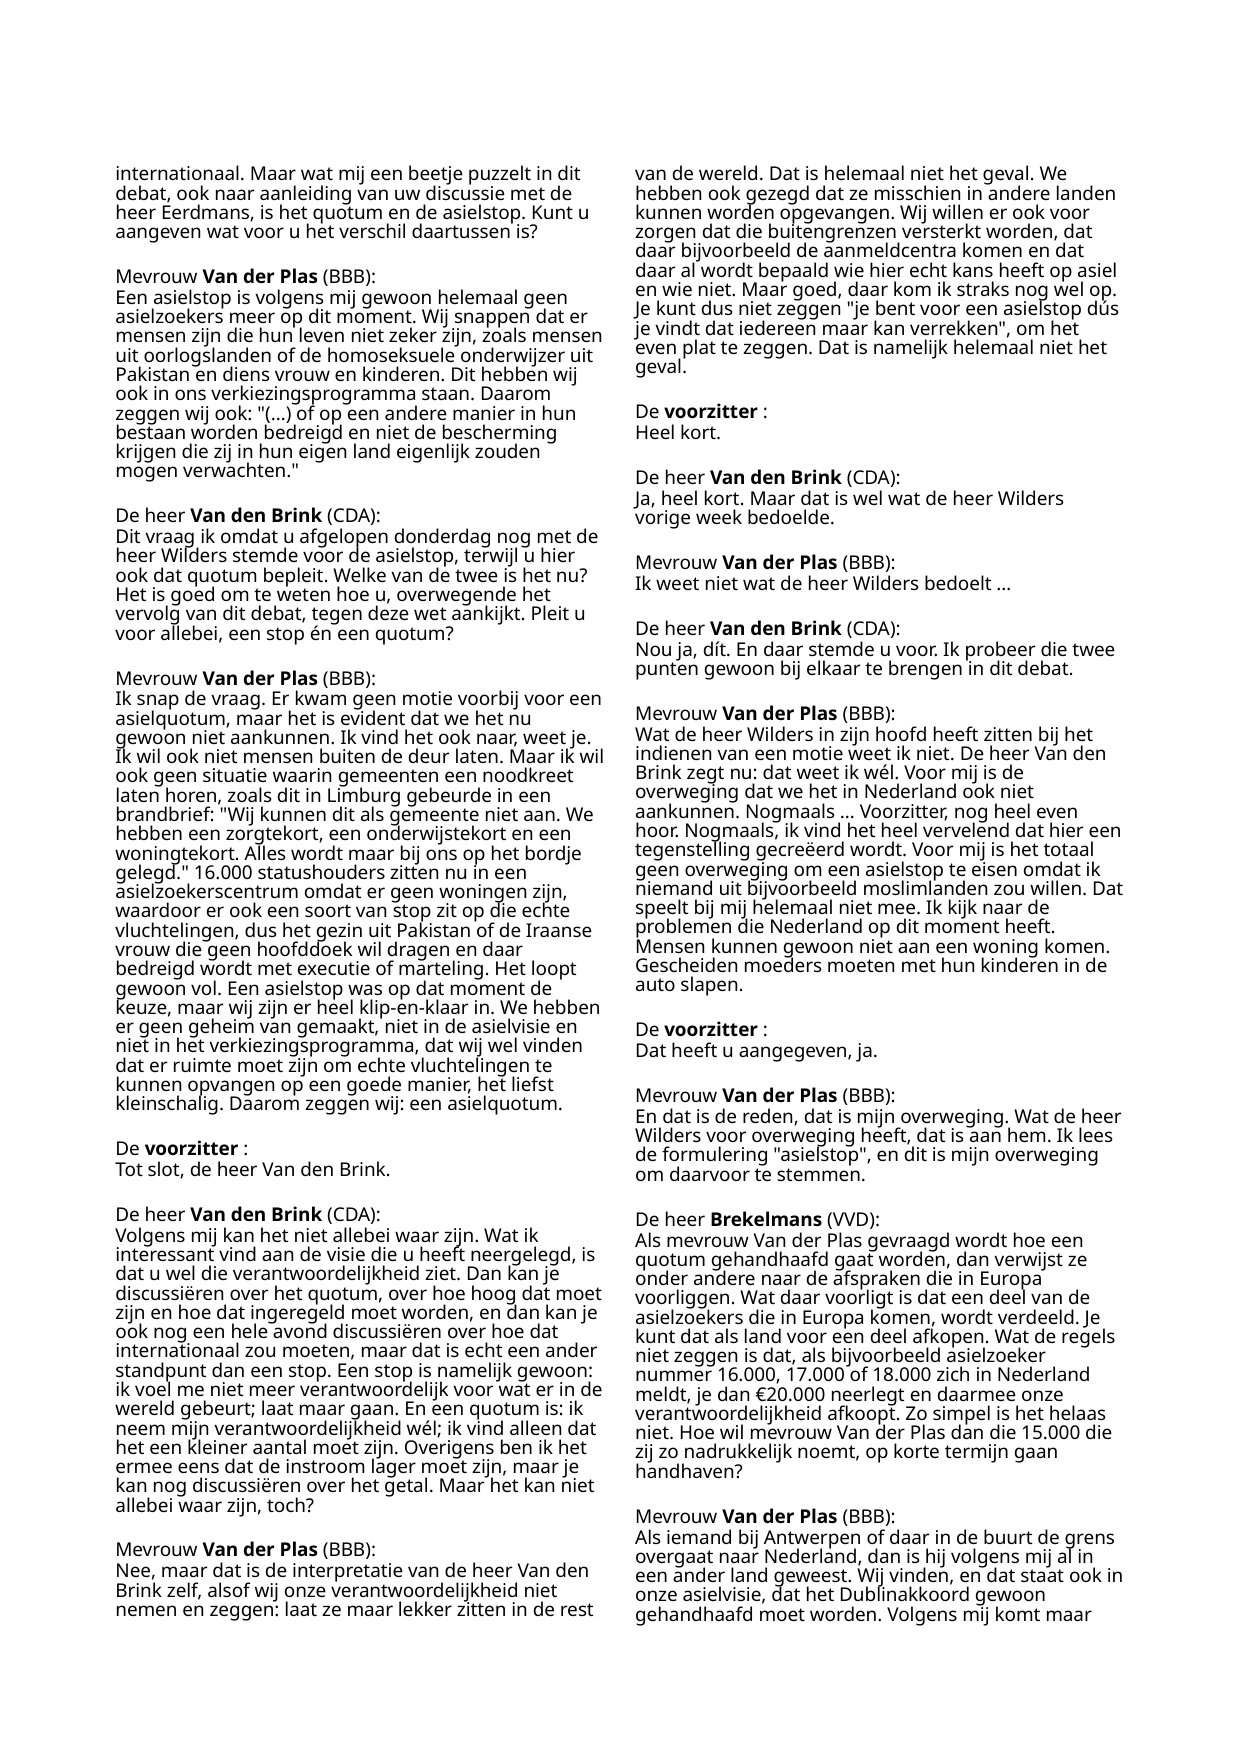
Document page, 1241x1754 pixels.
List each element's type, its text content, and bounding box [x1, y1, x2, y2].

text Als mevrouw Van der Plas gevraagd wordt hoe een quotum gehandhaafd gaat worden, dan verwijst ze onder andere naar de afspraken die in Europa voorliggen. Wat daar voorligt is dat een deel van de asielzoekers die in Europa komen, wordt verdeeld. Je kunt dat als land voor een deel afkopen. Wat de regels niet zeggen is dat, als bijvoorbeeld asielzoeker nummer 16.000, 17.000 of 18.000 zich in Nederland meldt, je dan €20.000 neerlegt en daarmee onze verantwoordelijkheid afkoopt. Zo simpel is het helaas niet. Hoe wil mevrouw Van der Plas dan die 15.000 die zij zo nadrukkelijk noemt, op korte termijn gaan handhaven? [635, 1232, 1125, 1482]
text De voorzitter : [635, 1016, 1125, 1042]
text Ik snap de vraag. Er kwam geen motie voorbij voor een asielquotum, maar het is evident dat we het nu gewoon niet aankunnen. Ik vind het ook naar, weet je. Ik wil ook niet mensen buiten de deur laten. Maar ik wil ook geen situatie waarin gemeenten een noodkreet laten horen, zoals dit in Limburg gebeurde in een brandbrief: "Wij kunnen dit als gemeente niet aan. We hebben een zorgtekort, een onderwijstekort en een woningtekort. Alles wordt maar bij ons op het bordje gelegd." 16.000 statushouders zitten nu in een asielzoekerscentrum omdat er geen woningen zijn, waardoor er ook een soort van stop zit op die echte vluchtelingen, dus het gezin uit Pakistan of de Iraanse vrouw die geen hoofddoek wil dragen en daar bedreigd wordt met executie of marteling. Het loopt gewoon vol. Een asielstop was op dat moment de keuze, maar wij zijn er heel klip-en-klaar in. We hebben er geen geheim van gemaakt, niet in de asielvisie en niet in het verkiezingsprogramma, dat wij wel vinden dat er ruimte moet zijn om echte vluchtelingen te kunnen opvangen op een goede manier, het liefst kleinschalig. Daarom zeggen wij: een asielquotum. [115, 690, 605, 1114]
text Ik weet niet wat de heer Wilders bedoelt … [635, 575, 1125, 594]
text Een asielstop is volgens mij gewoon helemaal geen asielzoekers meer op dit moment. Wij snappen dat er mensen zijn die hun leven niet zeker zijn, zoals mensen uit oorlogslanden of de homoseksuele onderwijzer uit Pakistan en diens vrouw en kinderen. Dit hebben wij ook in ons verkiezingsprogramma staan. Daarom zeggen wij ook: "(…) of op een andere manier in hun bestaan worden bedreigd en niet de bescherming krijgen die zij in hun eigen land eigenlijk zouden mogen verwachten." [115, 289, 605, 482]
text Mevrouw Van der Plas (BBB): [115, 665, 605, 690]
text Tot slot, de heer Van den Brink. [115, 1161, 605, 1180]
text De heer Van den Brink (CDA): [115, 502, 605, 528]
text Mevrouw Van der Plas (BBB): [635, 700, 1125, 726]
text Dat heeft u aangegeven, ja. [635, 1042, 1125, 1061]
text Heel kort. [635, 424, 1125, 443]
text Wat de heer Wilders in zijn hoofd heeft zitten bij het indienen van een motie weet ik niet. De heer Van den Brink zegt nu: dat weet ik wél. Voor mij is de overweging dat we het in Nederland ook niet aankunnen. Nogmaals … Voorzitter, nog heel even hoor. Nogmaals, ik vind het heel vervelend dat hier een tegenstelling gecreëerd wordt. Voor mij is het totaal geen overweging om een asielstop te eisen omdat ik niemand uit bijvoorbeeld moslimlanden zou willen. Dat speelt bij mij helemaal niet mee. Ik kijk naar de problemen die Nederland op dit moment heeft. Mensen kunnen gewoon niet aan een woning komen. Gescheiden moeders moeten met hun kinderen in de auto slapen. [635, 726, 1125, 996]
text De voorzitter : [115, 1135, 605, 1161]
text De voorzitter : [635, 398, 1125, 424]
text Mevrouw Van der Plas (BBB): [115, 263, 605, 289]
text Volgens mij kan het niet allebei waar zijn. Wat ik interessant vind aan de visie die u heeft neergelegd, is dat u wel die verantwoordelijkheid ziet. Dan kan je discussiëren over het quotum, over hoe hoog dat moet zijn en hoe dat ingeregeld moet worden, en dan kan je ook nog een hele avond discussiëren over hoe dat internationaal zou moeten, maar dat is echt een ander standpunt dan een stop. Een stop is namelijk gewoon: ik voel me niet meer verantwoordelijk voor wat er in de wereld gebeurt; laat maar gaan. En een quotum is: ik neem mijn verantwoordelijkheid wél; ik vind alleen dat het een kleiner aantal moet zijn. Overigens ben ik het ermee eens dat de instroom lager moet zijn, maar je kan nog discussiëren over het getal. Maar het kan niet allebei waar zijn, toch? [115, 1227, 605, 1516]
text Mevrouw Van der Plas (BBB): [115, 1537, 605, 1562]
text De heer Van den Brink (CDA): [635, 615, 1125, 641]
text De heer Van den Brink (CDA): [115, 1201, 605, 1227]
text Nou ja, dít. En daar stemde u voor. Ik probeer die twee punten gewoon bij elkaar te brengen in dit debat. [635, 641, 1125, 679]
text De heer Brekelmans (VVD): [635, 1206, 1125, 1232]
text Mevrouw Van der Plas (BBB): [635, 1082, 1125, 1108]
text Dit vraag ik omdat u afgelopen donderdag nog met de heer Wilders stemde voor de asielstop, terwijl u hier ook dat quotum bepleit. Welke van de twee is het nu? Het is goed om te weten hoe u, overwegende het vervolg van dit debat, tegen deze wet aankijkt. Pleit u voor allebei, een stop én een quotum? [115, 528, 605, 644]
text Als iemand bij Antwerpen of daar in de buurt de grens overgaat naar Nederland, dan is hij volgens mij al in een ander land geweest. Wij vinden, en dat staat ook in onze asielvisie, dat het Dublinakkoord gewoon gehandhaafd moet worden. Volgens mij komt maar [635, 1529, 1125, 1625]
text Mevrouw Van der Plas (BBB): [635, 549, 1125, 575]
text En dat is de reden, dat is mijn overweging. Wat de heer Wilders voor overweging heeft, dat is aan hem. Ik lees de formulering "asielstop", en dit is mijn overweging om daarvoor te stemmen. [635, 1108, 1125, 1185]
text internationaal. Maar wat mij een beetje puzzelt in dit debat, ook naar aanleiding van uw discussie met de heer Eerdmans, is het quotum en de asielstop. Kunt u aangeven wat voor u het verschil daartussen is? [115, 165, 605, 242]
text van de wereld. Dat is helemaal niet het geval. We hebben ook gezegd dat ze misschien in andere landen kunnen worden opgevangen. Wij willen er ook voor zorgen dat die buitengrenzen versterkt worden, dat daar bijvoorbeeld de aanmeldcentra komen en dat daar al wordt bepaald wie hier echt kans heeft op asiel en wie niet. Maar goed, daar kom ik straks nog wel op. Je kunt dus niet zeggen "je bent voor een asielstop dús je vindt dat iedereen maar kan verrekken", om het even plat te zeggen. Dat is namelijk helemaal niet het geval. [635, 165, 1125, 377]
text Mevrouw Van der Plas (BBB): [635, 1503, 1125, 1529]
text Nee, maar dat is de interpretatie van de heer Van den Brink zelf, alsof wij onze verantwoordelijkheid niet nemen en zeggen: laat ze maar lekker zitten in de rest [115, 1562, 605, 1620]
text Ja, heel kort. Maar dat is wel wat de heer Wilders vorige week bedoelde. [635, 490, 1125, 528]
text De heer Van den Brink (CDA): [635, 464, 1125, 490]
